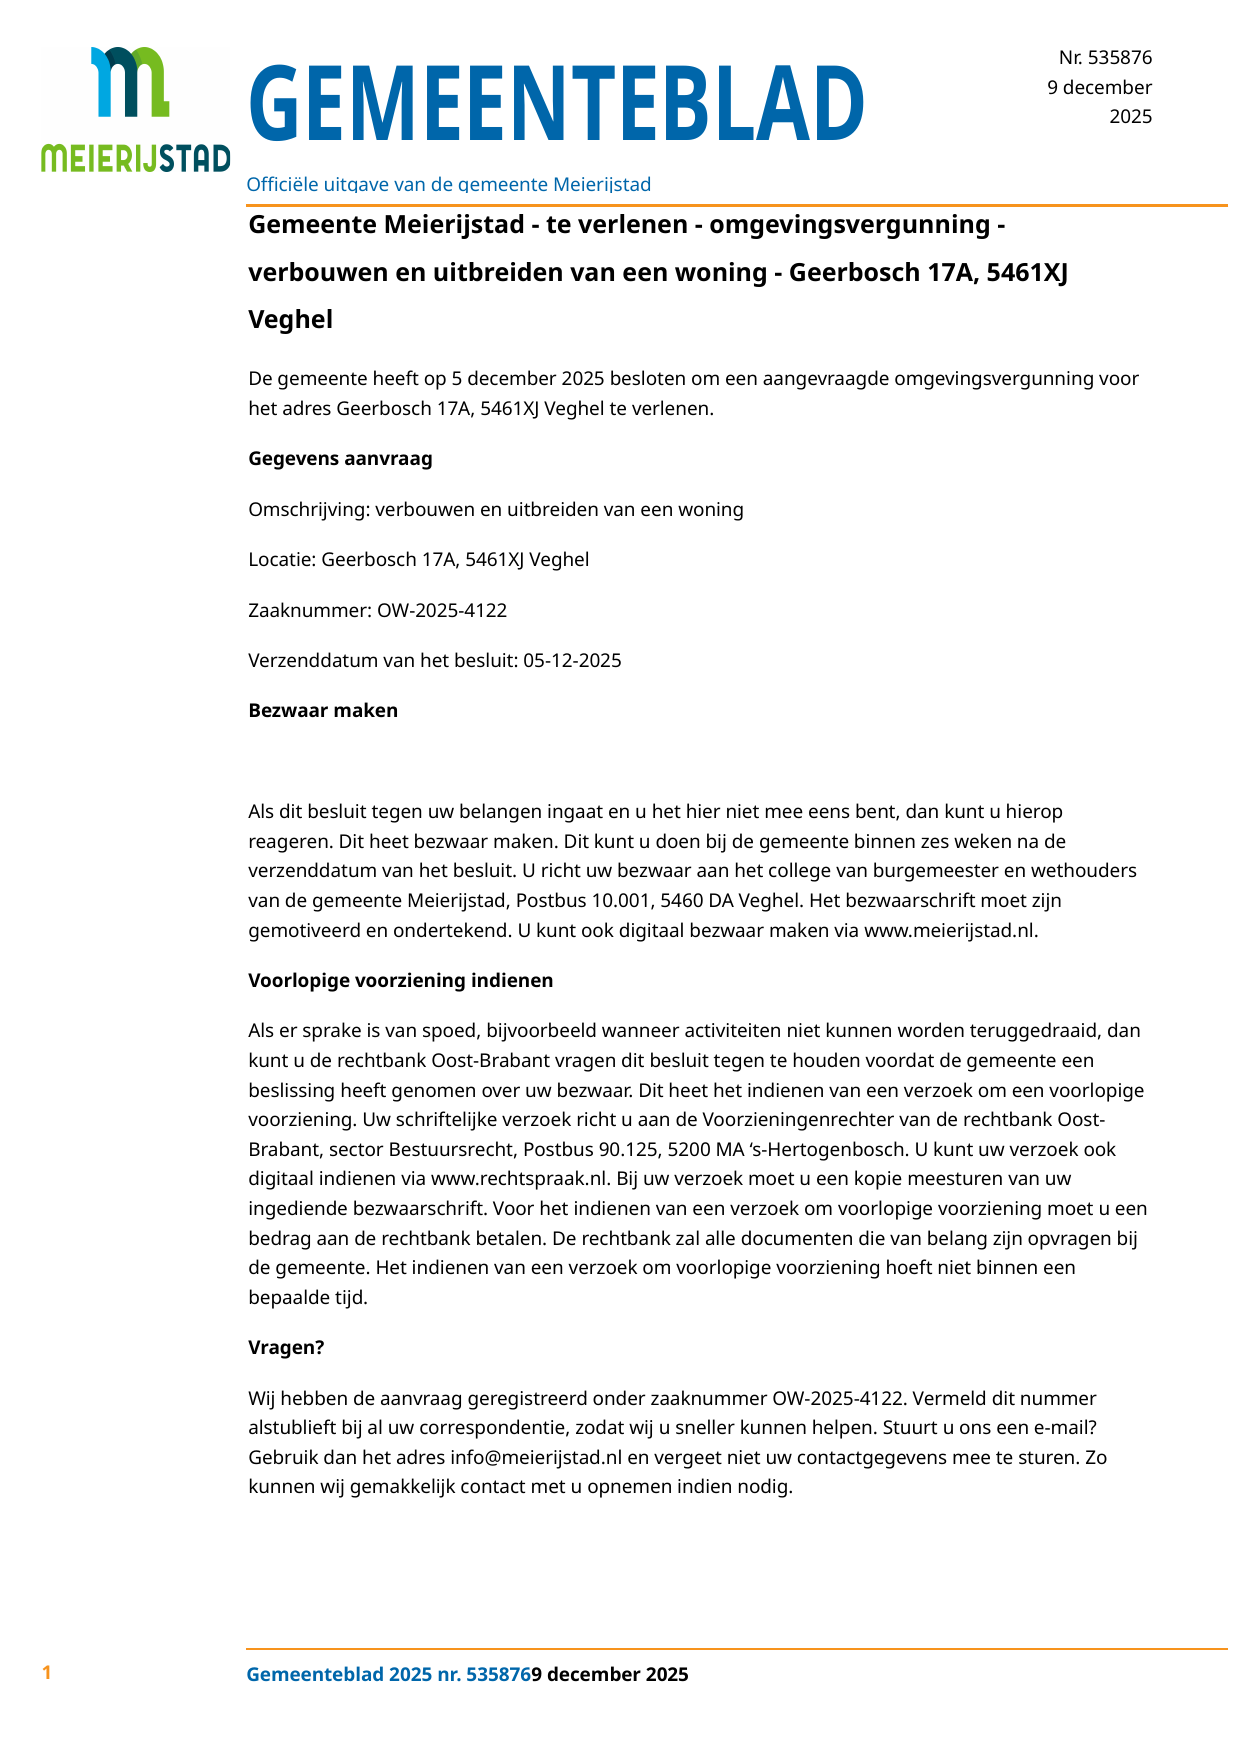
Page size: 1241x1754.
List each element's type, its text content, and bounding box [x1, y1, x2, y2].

text Bezwaar maken [248, 698, 1152, 723]
picture [41, 47, 231, 172]
text Als dit besluit tegen uw belangen ingaat en u het hier niet mee eens bent, dan kunt u hierop reageren. Dit heet bezwaar maken. Dit kunt u doen bij de gemeente binnen zes weken na de verzenddatum van het besluit. U richt uw bezwaar aan het college van burgemeester en wethouders van de gemeente Meierijstad, Postbus 10.001, 5460 DA Veghel. Het bezwaarschrift moet zijn gemotiveerd en ondertekend. U kunt ook digitaal bezwaar maken via www.meierijstad.nl. [248, 798, 1152, 942]
text Locatie: Geerbosch 17A, 5461XJ Veghel [248, 546, 1152, 572]
text Zaaknummer: OW-2025-4122 [248, 597, 1152, 622]
text Omschrijving: verbouwen en uitbreiden van een woning [248, 496, 1152, 522]
text Voorlopige voorziening indienen [248, 967, 1152, 993]
text Gegevens aanvraag [248, 446, 1152, 471]
text De gemeente heeft op 5 december 2025 besloten om een aangevraagde omgevingsvergunning voor het adres Geerbosch 17A, 5461XJ Veghel te verlenen. [248, 366, 1152, 421]
text Vragen? [248, 1334, 1152, 1360]
text Verzenddatum van het besluit: 05-12-2025 [248, 647, 1152, 673]
text Als er sprake is van spoed, bijvoorbeeld wanneer activiteiten niet kunnen worden teruggedraaid, dan kunt u de rechtbank Oost-Brabant vragen dit besluit tegen te houden voordat de gemeente een beslissing heeft genomen over uw bezwaar. Dit heet het indienen van een verzoek om een voorlopige voorziening. Uw schriftelijke verzoek richt u aan de Voorzieningenrechter van de rechtbank Oost-Brabant, sector Bestuursrecht, Postbus 90.125, 5200 MA ‘s-Hertogenbosch. U kunt uw verzoek ook digitaal indienen via www.rechtspraak.nl. Bij uw verzoek moet u een kopie meesturen van uw ingediende bezwaarschrift. Voor het indienen van een verzoek om voorlopige voorziening moet u een bedrag aan de rechtbank betalen. De rechtbank zal alle documenten die van belang zijn opvragen bij de gemeente. Het indienen van een verzoek om voorlopige voorziening hoeft niet binnen een bepaalde tijd. [248, 1018, 1152, 1309]
text Wij hebben de aanvraag geregistreerd onder zaaknummer OW-2025-4122. Vermeld dit nummer alstublieft bij al uw correspondentie, zodat wij u sneller kunnen helpen. Stuurt u ons een e-mail? Gebruik dan het adres info@meierijstad.nl en vergeet niet uw contactgegevens mee te sturen. Zo kunnen wij gemakkelijk contact met u opnemen indien nodig. [248, 1385, 1152, 1499]
text Gemeente Meierijstad - te verlenen - omgevingsvergunning - verbouwen en uitbreiden van een woning - Geerbosch 17A, 5461XJ Veghel [248, 207, 1152, 336]
